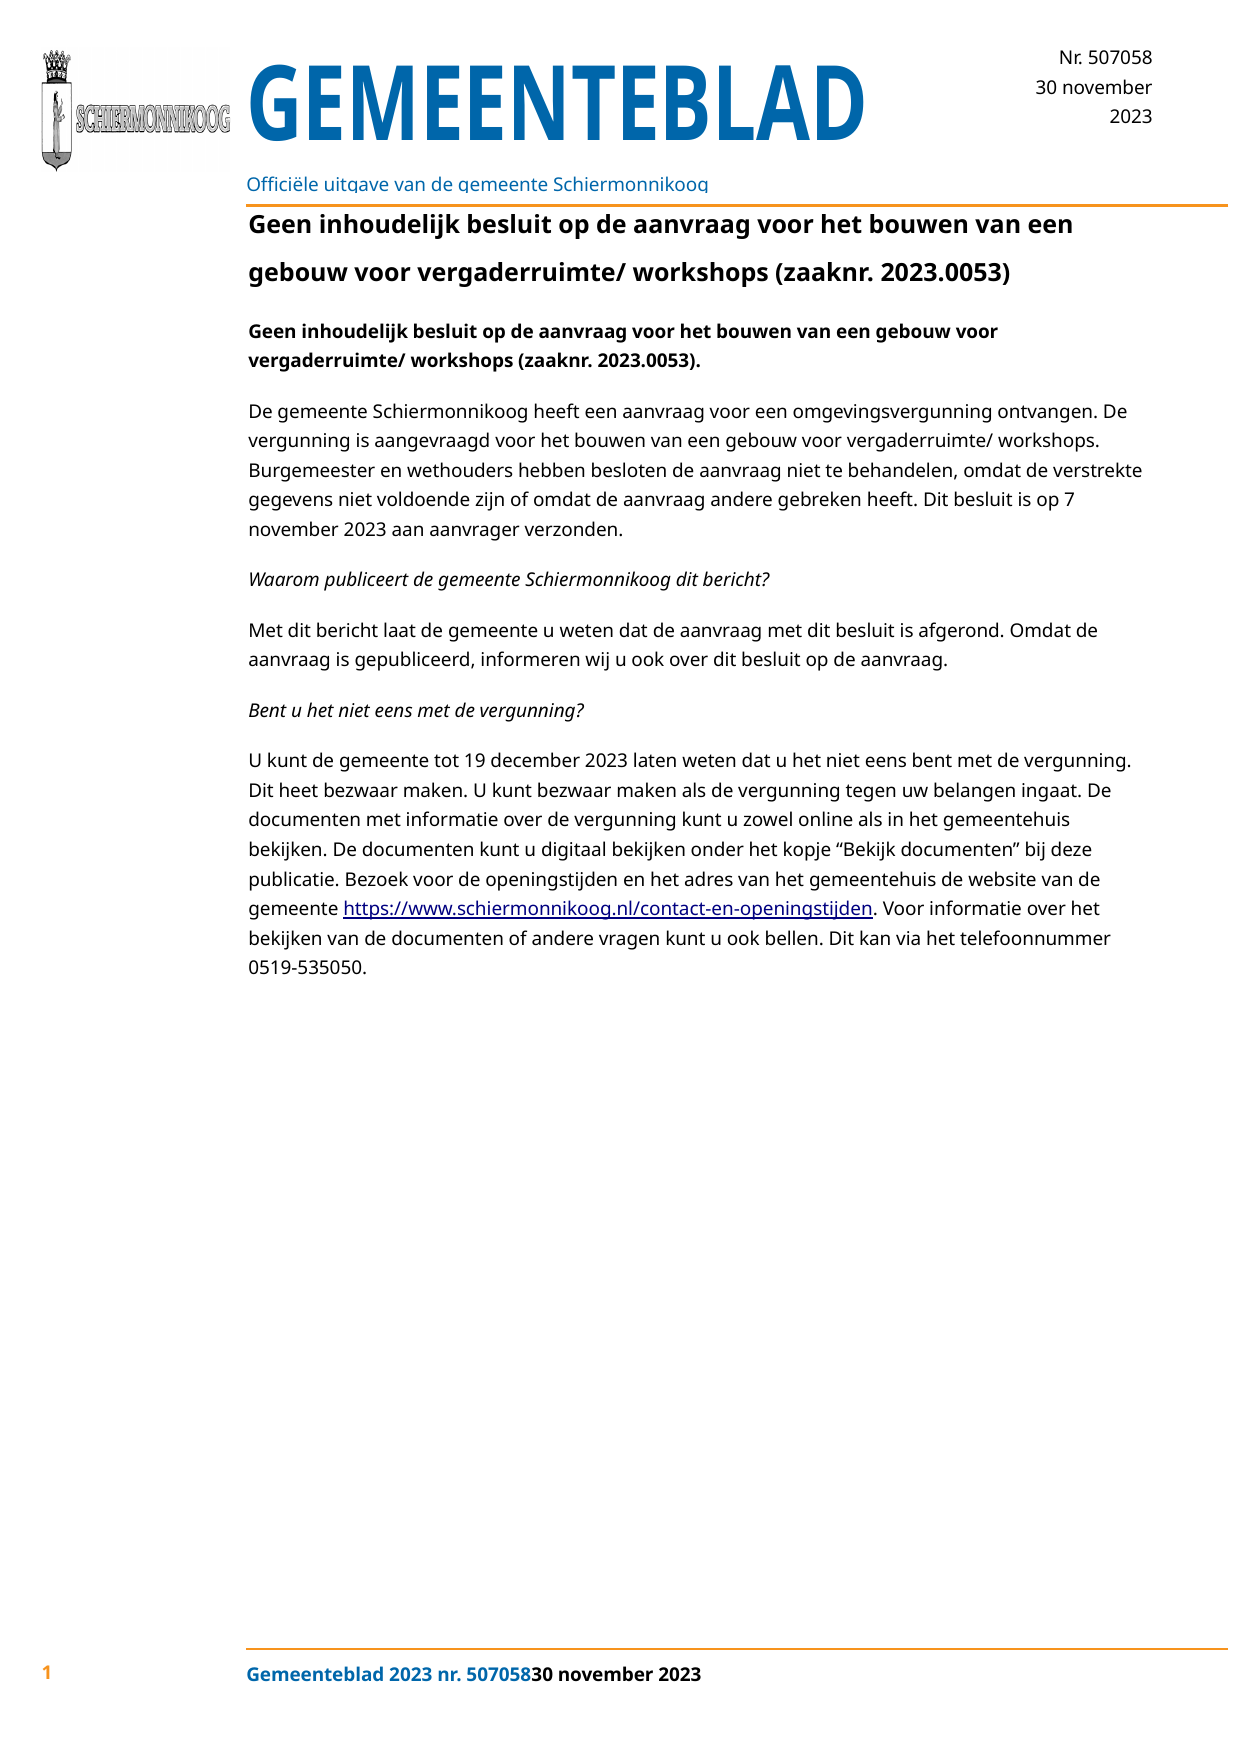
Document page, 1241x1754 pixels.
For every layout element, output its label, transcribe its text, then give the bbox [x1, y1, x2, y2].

text Geen inhoudelijk besluit op de aanvraag voor het bouwen van een gebouw voor vergaderruimte/ workshops (zaaknr. 2023.0053). [248, 318, 1152, 373]
text Geen inhoudelijk besluit op de aanvraag voor het bouwen van een gebouw voor vergaderruimte/ workshops (zaaknr. 2023.0053) [248, 207, 1152, 288]
text Bent u het niet eens met de vergunning? [248, 697, 1152, 723]
text Met dit bericht laat de gemeente u weten dat de aanvraag met dit besluit is afgerond. Omdat de aanvraag is gepubliceerd, informeren wij u ook over dit besluit op de aanvraag. [248, 617, 1152, 672]
text De gemeente Schiermonnikoog heeft een aanvraag voor een omgevingsvergunning ontvangen. De vergunning is aangevraagd voor het bouwen van een gebouw voor vergaderruimte/ workshops. Burgemeester en wethouders hebben besloten de aanvraag niet te behandelen, omdat de verstrekte gegevens niet voldoende zijn of omdat de aanvraag andere gebreken heeft. Dit besluit is op 7 november 2023 aan aanvrager verzonden. [248, 398, 1152, 542]
text U kunt de gemeente tot 19 december 2023 laten weten dat u het niet eens bent met de vergunning. Dit heet bezwaar maken. U kunt bezwaar maken als de vergunning tegen uw belangen ingaat. De documenten met informatie over de vergunning kunt u zowel online als in het gemeentehuis bekijken. De documenten kunt u digitaal bekijken onder het kopje “Bekijk documenten” bij deze publicatie. Bezoek voor de openingstijden en het adres van het gemeentehuis de website van de gemeente https://www.schiermonnikoog.nl/contact-en-openingstijden. Voor informatie over het bekijken van de documenten of andere vragen kunt u ook bellen. Dit kan via het telefoonnummer 0519-535050. [248, 747, 1152, 980]
text Waarom publiceert de gemeente Schiermonnikoog dit bericht? [248, 567, 1152, 592]
picture [41, 47, 231, 172]
